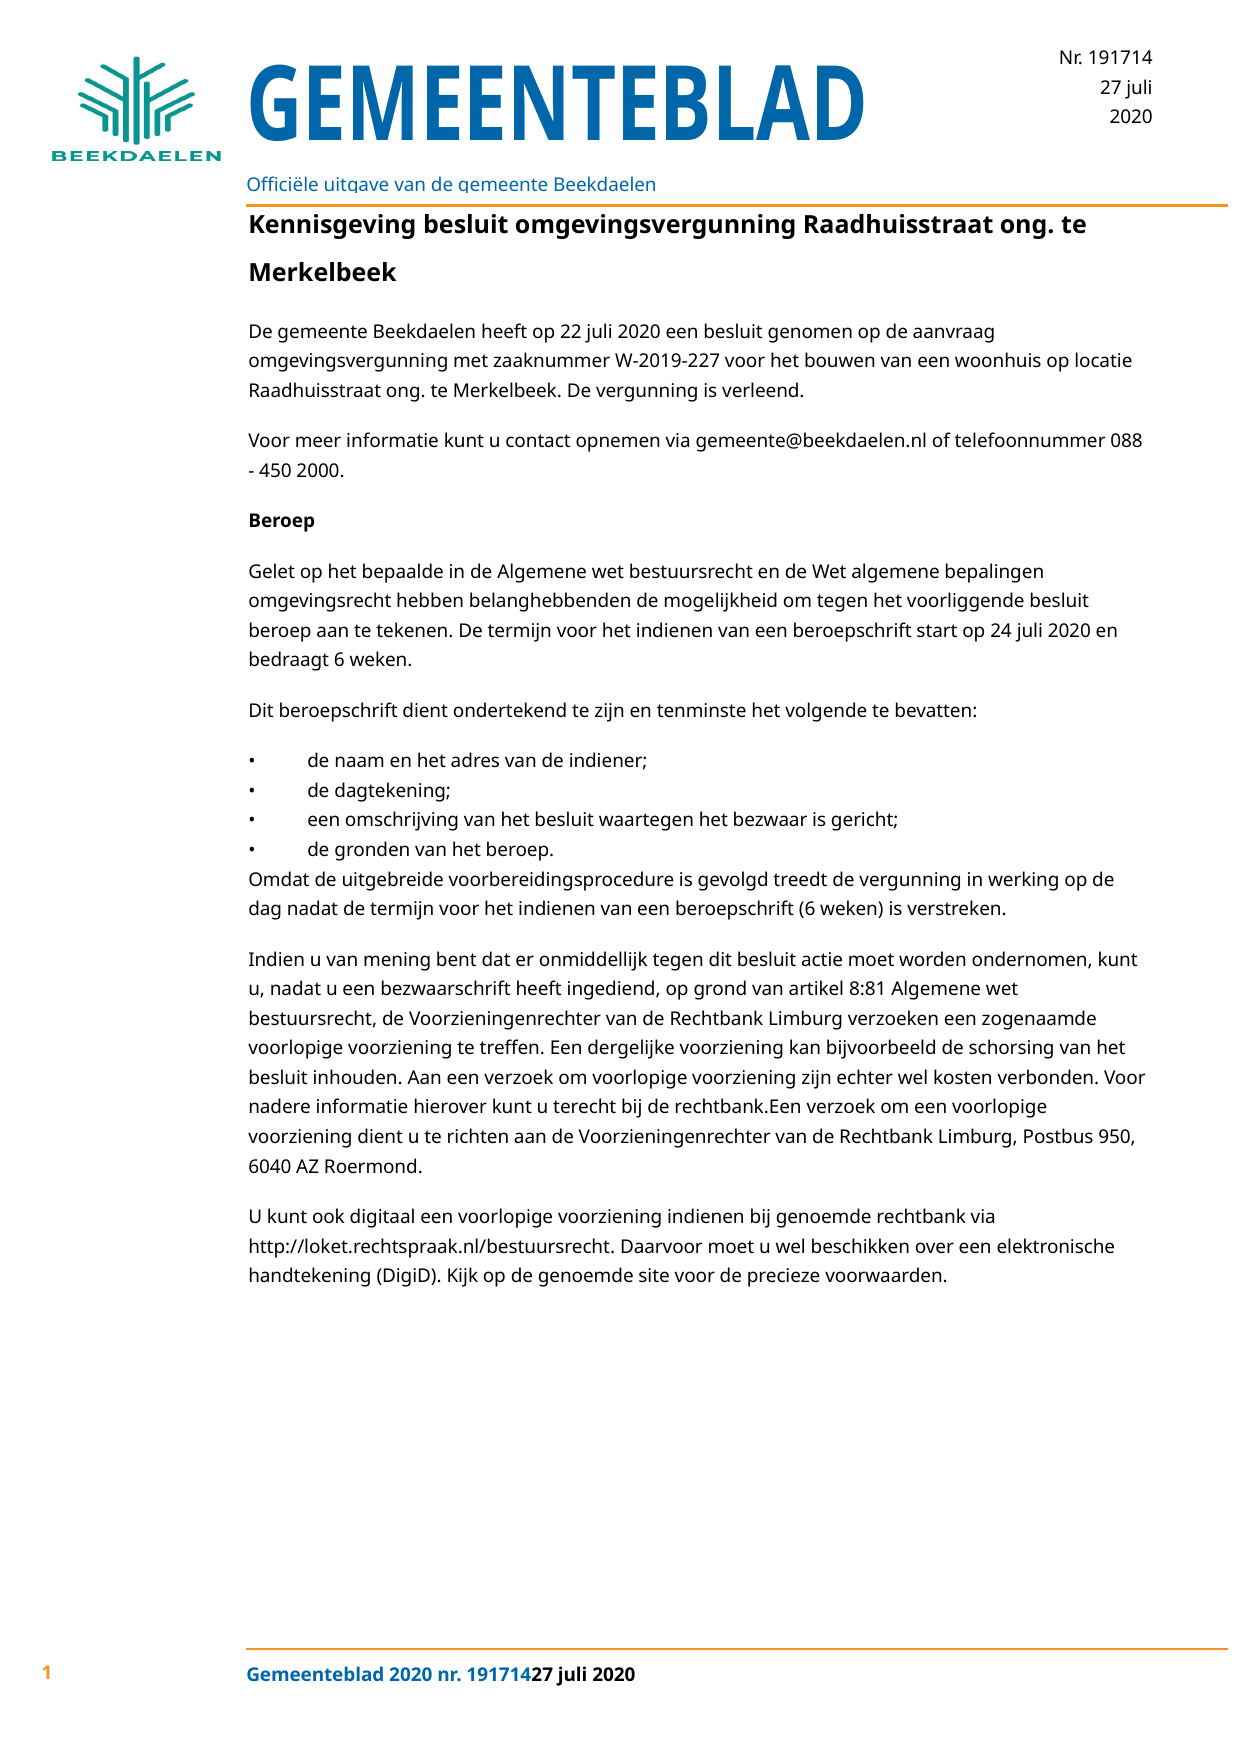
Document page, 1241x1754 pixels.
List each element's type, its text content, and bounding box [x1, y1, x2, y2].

text Dit beroepschrift dient ondertekend te zijn en tenminste het volgende te bevatten: [248, 697, 1152, 723]
text Voor meer informatie kunt u contact opnemen via gemeente@beekdaelen.nl of telefoonnummer 088 - 450 2000. [248, 427, 1152, 483]
text U kunt ook digitaal een voorlopige voorziening indienen bij genoemde rechtbank via http://loket.rechtspraak.nl/bestuursrecht. Daarvoor moet u wel beschikken over een elektronische handtekening (DigiD). Kijk op de genoemde site voor de precieze voorwaarden. [248, 1203, 1152, 1288]
text Kennisgeving besluit omgevingsvergunning Raadhuisstraat ong. te Merkelbeek [248, 207, 1152, 288]
text Indien u van mening bent dat er onmiddellijk tegen dit besluit actie moet worden ondernomen, kunt u, nadat u een bezwaarschrift heeft ingediend, op grond van artikel 8:81 Algemene wet bestuursrecht, de Voorzieningenrechter van de Rechtbank Limburg verzoeken een zogenaamde voorlopige voorziening te treffen. Een dergelijke voorziening kan bijvoorbeeld de schorsing van het besluit inhouden. Aan een verzoek om voorlopige voorziening zijn echter wel kosten verbonden. Voor nadere informatie hierover kunt u terecht bij de rechtbank.Een verzoek om een voorlopige voorziening dient u te richten aan de Voorzieningenrechter van de Rechtbank Limburg, Postbus 950, 6040 AZ Roermond. [248, 946, 1152, 1179]
list de dagtekening; [248, 777, 1152, 803]
text Gelet op het bepaalde in ­de Al­ge­mene wet be­stuurs­recht en de Wet algemene bepalingen omgevingsrecht hebben belanghebbenden de mogelijkheid om tegen het voorliggende besluit beroep aan te tekenen. De termijn voor het indienen van een beroepschrift start op 24 juli 2020 en bedraagt 6 weken. [248, 558, 1152, 672]
text De gemeente Beekdaelen heeft op 22 juli 2020 een besluit genomen op de aanvraag omgevingsvergunning met zaaknummer W-2019-227 voor het bouwen van een woonhuis op locatie Raadhuisstraat ong. te Merkelbeek. De vergunning is verleend. [248, 318, 1152, 403]
text Omdat de uitgebreide voorbereidingsprocedure is gevolgd treedt de vergunning in werking op de dag nadat de termijn voor het indienen van een beroepschrift (6 weken) is verstreken. [248, 866, 1152, 921]
list de gronden van het beroep. [248, 836, 1152, 862]
list een omschrijving van het besluit waartegen het bezwaar is gericht; [248, 807, 1152, 832]
list de naam en het adres van de indiener; [248, 747, 1152, 773]
text Beroep [248, 507, 1152, 533]
picture [41, 47, 231, 172]
